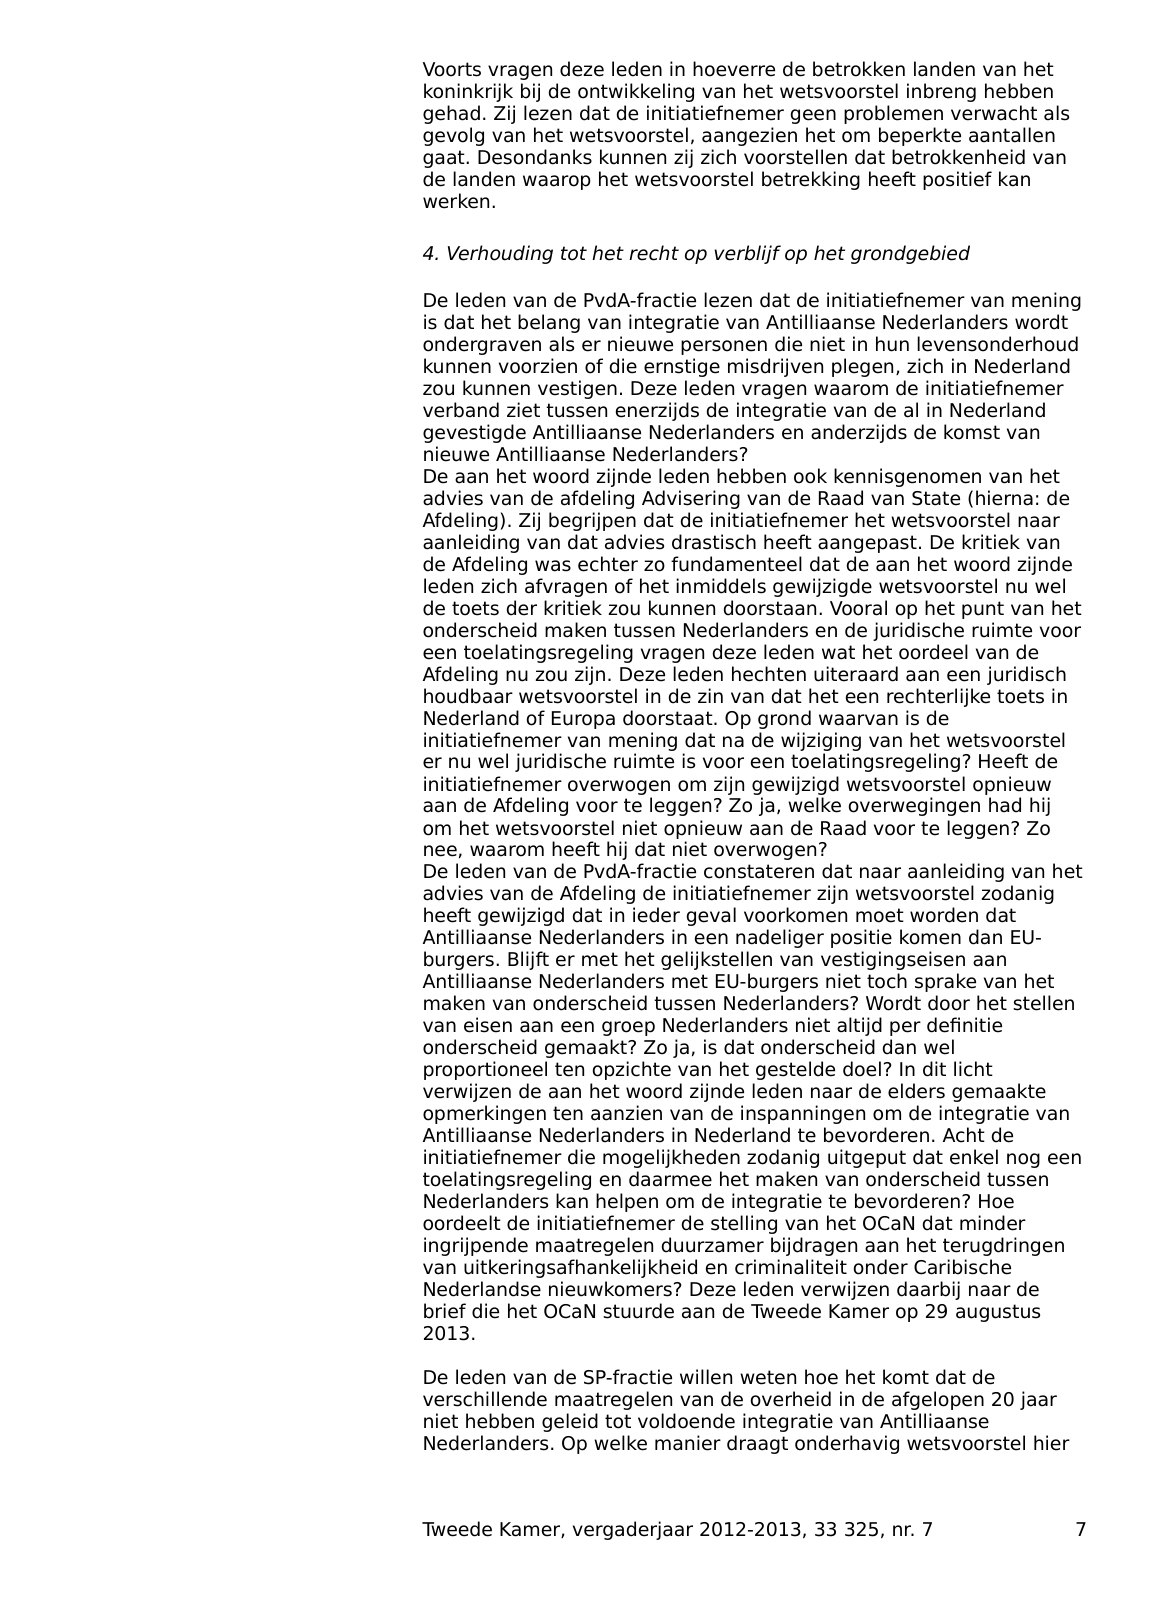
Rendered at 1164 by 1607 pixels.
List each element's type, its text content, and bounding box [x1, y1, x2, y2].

text De leden van de PvdA-fractie lezen dat de initiatiefnemer van mening is dat het belang van integratie van Antilliaanse Nederlanders wordt ondergraven als er nieuwe personen die niet in hun levensonderhoud kunnen voorzien of die ernstige misdrijven plegen, zich in Nederland zou kunnen vestigen. Deze leden vragen waarom de initiatiefnemer verband ziet tussen enerzijds de integratie van de al in Nederland gevestigde Antilliaanse Nederlanders en anderzijds de komst van nieuwe Antilliaanse Nederlanders? [422, 290, 1087, 466]
text De aan het woord zijnde leden hebben ook kennisgenomen van het advies van de afdeling Advisering van de Raad van State (hierna: de Afdeling). Zij begrijpen dat de initiatiefnemer het wetsvoorstel naar aanleiding van dat advies drastisch heeft aangepast. De kritiek van de Afdeling was echter zo fundamenteel dat de aan het woord zijnde leden zich afvragen of het inmiddels gewijzigde wetsvoorstel nu wel de toets der kritiek zou kunnen doorstaan. Vooral op het punt van het onderscheid maken tussen Nederlanders en de juridische ruimte voor een toelatingsregeling vragen deze leden wat het oordeel van de Afdeling nu zou zijn. Deze leden hechten uiteraard aan een juridisch houdbaar wetsvoorstel in de zin van dat het een rechterlijke toets in Nederland of Europa doorstaat. Op grond waarvan is de initiatiefnemer van mening dat na de wijziging van het wetsvoorstel er nu wel juridische ruimte is voor een toelatingsregeling? Heeft de initiatiefnemer overwogen om zijn gewijzigd wetsvoorstel opnieuw aan de Afdeling voor te leggen? Zo ja, welke overwegingen had hij om het wetsvoorstel niet opnieuw aan de Raad voor te leggen? Zo nee, waarom heeft hij dat niet overwogen? [422, 466, 1087, 861]
text De leden van de PvdA-fractie constateren dat naar aanleiding van het advies van de Afdeling de initiatiefnemer zijn wetsvoorstel zodanig heeft gewijzigd dat in ieder geval voorkomen moet worden dat Antilliaanse Nederlanders in een nadeliger positie komen dan EU-burgers. Blijft er met het gelijkstellen van vestigingseisen aan Antilliaanse Nederlanders met EU-burgers niet toch sprake van het maken van onderscheid tussen Nederlanders? Wordt door het stellen van eisen aan een groep Nederlanders niet altijd per definitie onderscheid gemaakt? Zo ja, is dat onderscheid dan wel proportioneel ten opzichte van het gestelde doel? In dit licht verwijzen de aan het woord zijnde leden naar de elders gemaakte opmerkingen ten aanzien van de inspanningen om de integratie van Antilliaanse Nederlanders in Nederland te bevorderen. Acht de initiatiefnemer die mogelijkheden zodanig uitgeput dat enkel nog een toelatingsregeling en daarmee het maken van onderscheid tussen Nederlanders kan helpen om de integratie te bevorderen? Hoe oordeelt de initiatiefnemer de stelling van het OCaN dat minder ingrijpende maatregelen duurzamer bijdragen aan het terugdringen van uitkeringsafhankelijkheid en criminaliteit onder Caribische Nederlandse nieuwkomers? Deze leden verwijzen daarbij naar de brief die het OCaN stuurde aan de Tweede Kamer op 29 augustus 2013. [422, 861, 1087, 1345]
text De leden van de SP-fractie willen weten hoe het komt dat de verschillende maatregelen van de overheid in de afgelopen 20 jaar niet hebben geleid tot voldoende integratie van Antilliaanse Nederlanders. Op welke manier draagt onderhavig wetsvoorstel hier [422, 1367, 1087, 1455]
text Voorts vragen deze leden in hoeverre de betrokken landen van het koninkrijk bij de ontwikkeling van het wetsvoorstel inbreng hebben gehad. Zij lezen dat de initiatiefnemer geen problemen verwacht als gevolg van het wetsvoorstel, aangezien het om beperkte aantallen gaat. Desondanks kunnen zij zich voorstellen dat betrokkenheid van de landen waarop het wetsvoorstel betrekking heeft positief kan werken. [422, 59, 1087, 213]
subtitle 4. Verhouding tot het recht op verblijf op het grondgebied [422, 243, 1087, 265]
